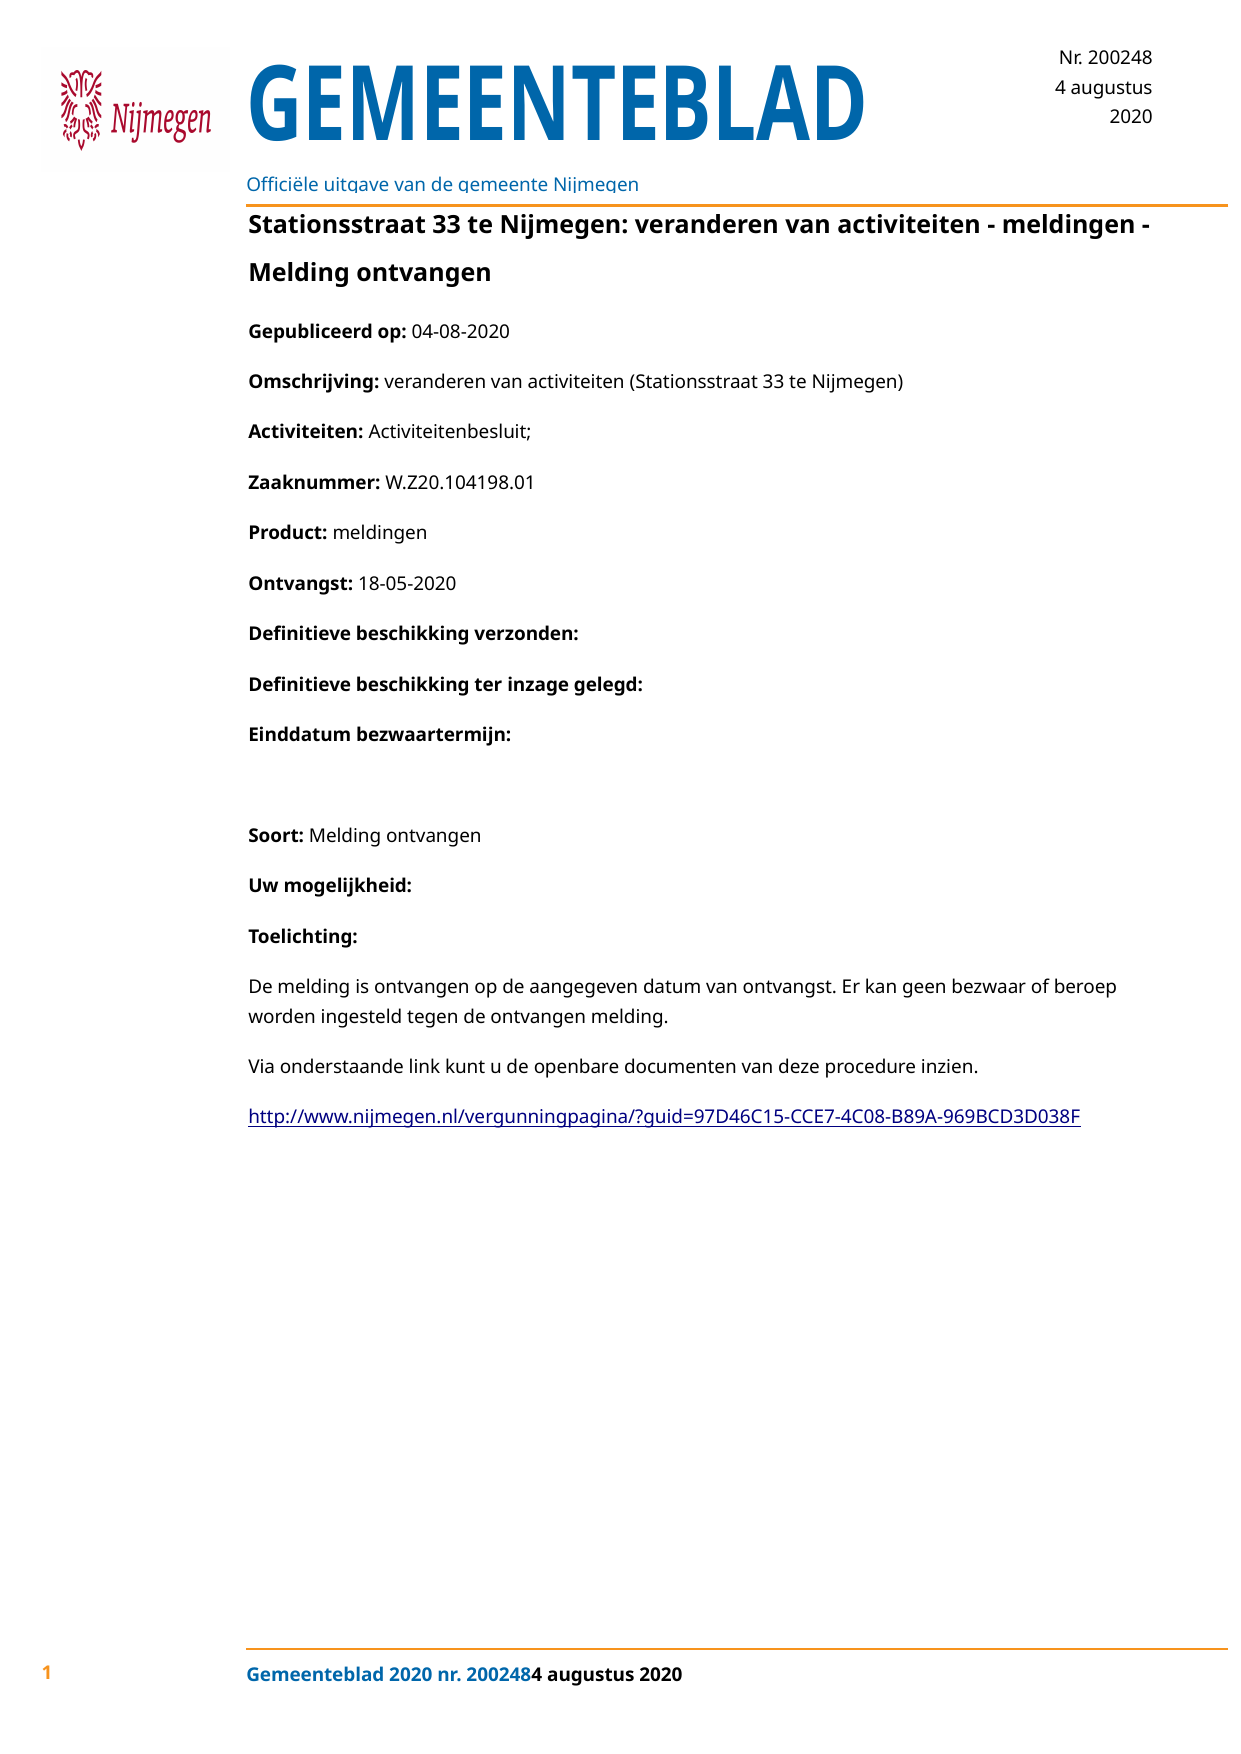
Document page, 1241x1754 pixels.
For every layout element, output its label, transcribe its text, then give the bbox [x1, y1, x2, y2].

text Omschrijving: veranderen van activiteiten (Stationsstraat 33 te Nijmegen) [248, 368, 1152, 394]
text De melding is ontvangen op de aangegeven datum van ontvangst. Er kan geen bezwaar of beroep worden ingesteld tegen de ontvangen melding. [248, 973, 1152, 1029]
text Toelichting: [248, 923, 1152, 949]
text Einddatum bezwaartermijn: [248, 721, 1152, 747]
text Ontvangst: 18-05-2020 [248, 570, 1152, 596]
text Stationsstraat 33 te Nijmegen: veranderen van activiteiten - meldingen - Melding ontvangen [248, 207, 1152, 288]
text Uw mogelijkheid: [248, 872, 1152, 898]
text Definitieve beschikking ter inzage gelegd: [248, 671, 1152, 697]
text Definitieve beschikking verzonden: [248, 620, 1152, 646]
picture [41, 47, 231, 172]
text Soort: Melding ontvangen [248, 822, 1152, 848]
text Product: meldingen [248, 519, 1152, 545]
text Zaaknummer: W.Z20.104198.01 [248, 469, 1152, 495]
text http://www.nijmegen.nl/vergunningpagina/?guid=97D46C15-CCE7-4C08-B89A-969BCD3D038F [248, 1104, 1152, 1129]
text Via onderstaande link kunt u de openbare documenten van deze procedure inzien. [248, 1053, 1152, 1079]
text Gepubliceerd op: 04-08-2020 [248, 318, 1152, 344]
text Activiteiten: Activiteitenbesluit; [248, 419, 1152, 444]
